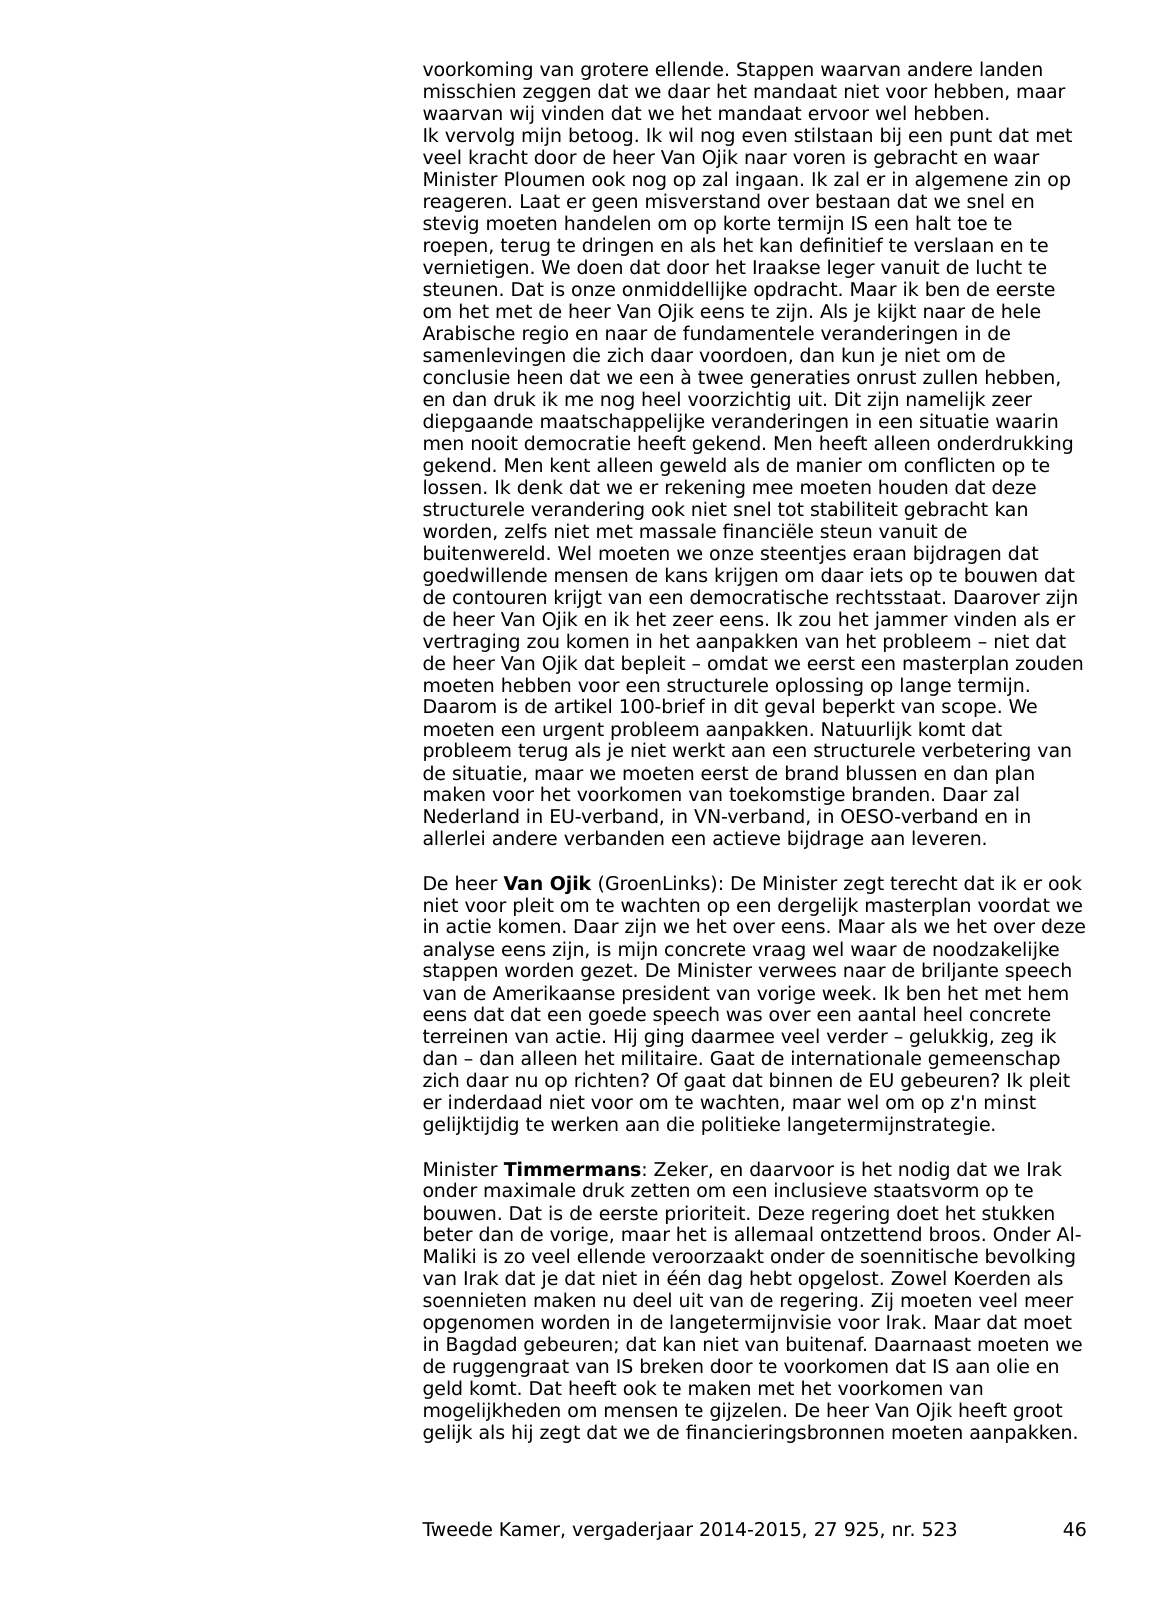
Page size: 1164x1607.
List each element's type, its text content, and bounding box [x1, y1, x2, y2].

text Ik vervolg mijn betoog. Ik wil nog even stilstaan bij een punt dat met veel kracht door de heer Van Ojik naar voren is gebracht en waar Minister Ploumen ook nog op zal ingaan. Ik zal er in algemene zin op reageren. Laat er geen misverstand over bestaan dat we snel en stevig moeten handelen om op korte termijn IS een halt toe te roepen, terug te dringen en als het kan definitief te verslaan en te vernietigen. We doen dat door het Iraakse leger vanuit de lucht te steunen. Dat is onze onmiddellijke opdracht. Maar ik ben de eerste om het met de heer Van Ojik eens te zijn. Als je kijkt naar de hele Arabische regio en naar de fundamentele veranderingen in de samenlevingen die zich daar voordoen, dan kun je niet om de conclusie heen dat we een à twee generaties onrust zullen hebben, en dan druk ik me nog heel voorzichtig uit. Dit zijn namelijk zeer diepgaande maatschappelijke veranderingen in een situatie waarin men nooit democratie heeft gekend. Men heeft alleen onderdrukking gekend. Men kent alleen geweld als de manier om conflicten op te lossen. Ik denk dat we er rekening mee moeten houden dat deze structurele verandering ook niet snel tot stabiliteit gebracht kan worden, zelfs niet met massale financiële steun vanuit de buitenwereld. Wel moeten we onze steentjes eraan bijdragen dat goedwillende mensen de kans krijgen om daar iets op te bouwen dat de contouren krijgt van een democratische rechtsstaat. Daarover zijn de heer Van Ojik en ik het zeer eens. Ik zou het jammer vinden als er vertraging zou komen in het aanpakken van het probleem – niet dat de heer Van Ojik dat bepleit – omdat we eerst een masterplan zouden moeten hebben voor een structurele oplossing op lange termijn. Daarom is de artikel 100-brief in dit geval beperkt van scope. We moeten een urgent probleem aanpakken. Natuurlijk komt dat probleem terug als je niet werkt aan een structurele verbetering van de situatie, maar we moeten eerst de brand blussen en dan plan maken voor het voorkomen van toekomstige branden. Daar zal Nederland in EU-verband, in VN-verband, in OESO-verband en in allerlei andere verbanden een actieve bijdrage aan leveren. [422, 125, 1087, 850]
text Minister Timmermans: Zeker, en daarvoor is het nodig dat we Irak onder maximale druk zetten om een inclusieve staatsvorm op te bouwen. Dat is de eerste prioriteit. Deze regering doet het stukken beter dan de vorige, maar het is allemaal ontzettend broos. Onder Al-Maliki is zo veel ellende veroorzaakt onder de soennitische bevolking van Irak dat je dat niet in één dag hebt opgelost. Zowel Koerden als soennieten maken nu deel uit van de regering. Zij moeten veel meer opgenomen worden in de langetermijnvisie voor Irak. Maar dat moet in Bagdad gebeuren; dat kan niet van buitenaf. Daarnaast moeten we de ruggengraat van IS breken door te voorkomen dat IS aan olie en geld komt. Dat heeft ook te maken met het voorkomen van mogelijkheden om mensen te gijzelen. De heer Van Ojik heeft groot gelijk als hij zegt dat we de financieringsbronnen moeten aanpakken. [422, 1158, 1087, 1444]
text voorkoming van grotere ellende. Stappen waarvan andere landen misschien zeggen dat we daar het mandaat niet voor hebben, maar waarvan wij vinden dat we het mandaat ervoor wel hebben. [422, 59, 1087, 125]
text De heer Van Ojik (GroenLinks): De Minister zegt terecht dat ik er ook niet voor pleit om te wachten op een dergelijk masterplan voordat we in actie komen. Daar zijn we het over eens. Maar als we het over deze analyse eens zijn, is mijn concrete vraag wel waar de noodzakelijke stappen worden gezet. De Minister verwees naar de briljante speech van de Amerikaanse president van vorige week. Ik ben het met hem eens dat dat een goede speech was over een aantal heel concrete terreinen van actie. Hij ging daarmee veel verder – gelukkig, zeg ik dan – dan alleen het militaire. Gaat de internationale gemeenschap zich daar nu op richten? Of gaat dat binnen de EU gebeuren? Ik pleit er inderdaad niet voor om te wachten, maar wel om op z'n minst gelijktijdig te werken aan die politieke langetermijnstrategie. [422, 872, 1087, 1136]
